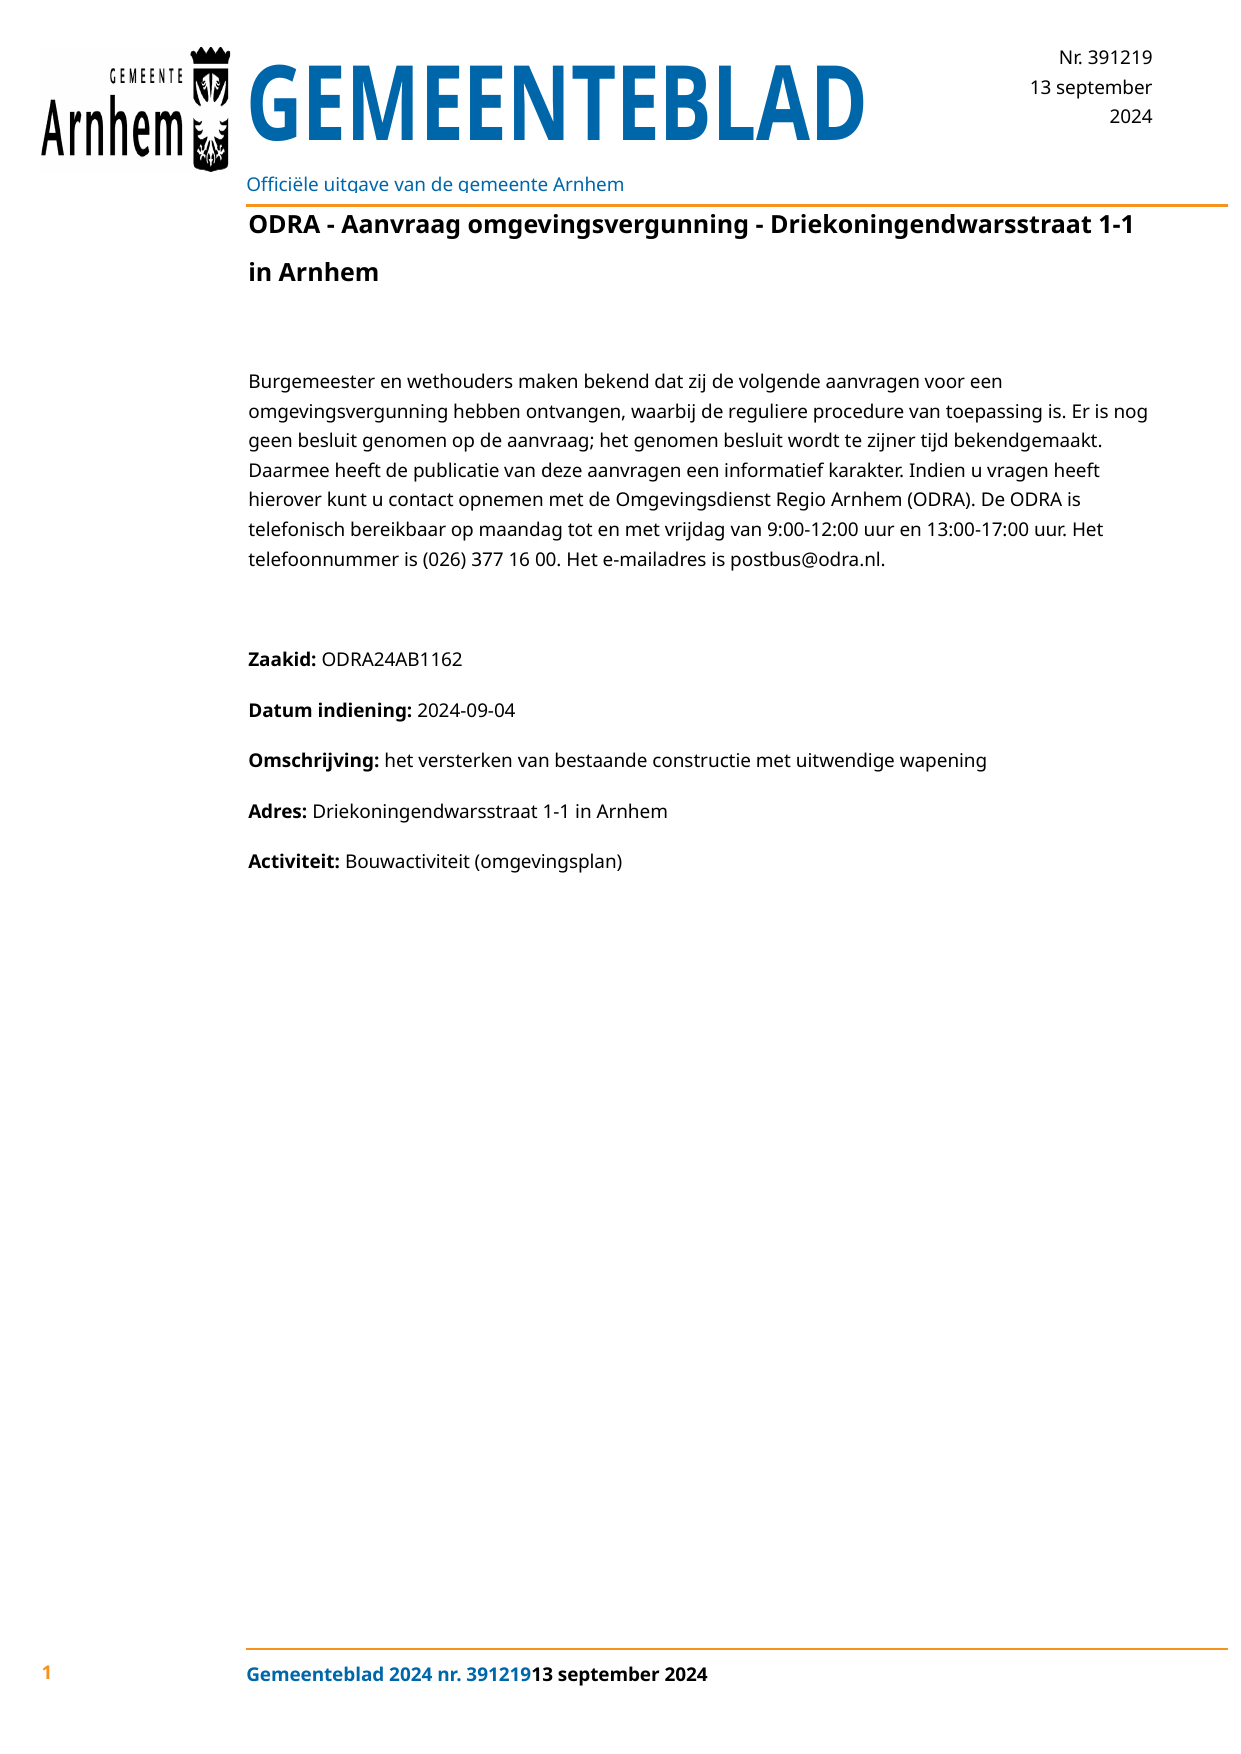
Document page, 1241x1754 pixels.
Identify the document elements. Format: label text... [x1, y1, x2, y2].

text ODRA - Aanvraag omgevingsvergunning - Driekoningendwarsstraat 1-1 in Arnhem [248, 207, 1152, 288]
text Zaakid: ODRA24AB1162 [248, 647, 1152, 672]
text Omschrijving: het versterken van bestaande constructie met uitwendige wapening [248, 747, 1152, 773]
text Adres: Driekoningendwarsstraat 1-1 in Arnhem [248, 798, 1152, 824]
text Datum indiening: 2024-09-04 [248, 697, 1152, 723]
text Activiteit: Bouwactiviteit (omgevingsplan) [248, 848, 1152, 874]
text Burgemeester en wethouders maken bekend dat zij de volgende aanvragen voor een omgevingsvergunning hebben ontvangen, waarbij de reguliere procedure van toepassing is. Er is nog geen besluit genomen op de aanvraag; het genomen besluit wordt te zijner tijd bekendgemaakt. Daarmee heeft de publicatie van deze aanvragen een informatief karakter. Indien u vragen heeft hierover kunt u contact opnemen met de Omgevingsdienst Regio Arnhem (ODRA). De ODRA is telefonisch bereikbaar op maandag tot en met vrijdag van 9:00-12:00 uur en 13:00-17:00 uur. Het telefoonnummer is (026) 377 16 00. Het e-mailadres is postbus@odra.nl. [248, 368, 1152, 572]
picture [41, 47, 231, 172]
